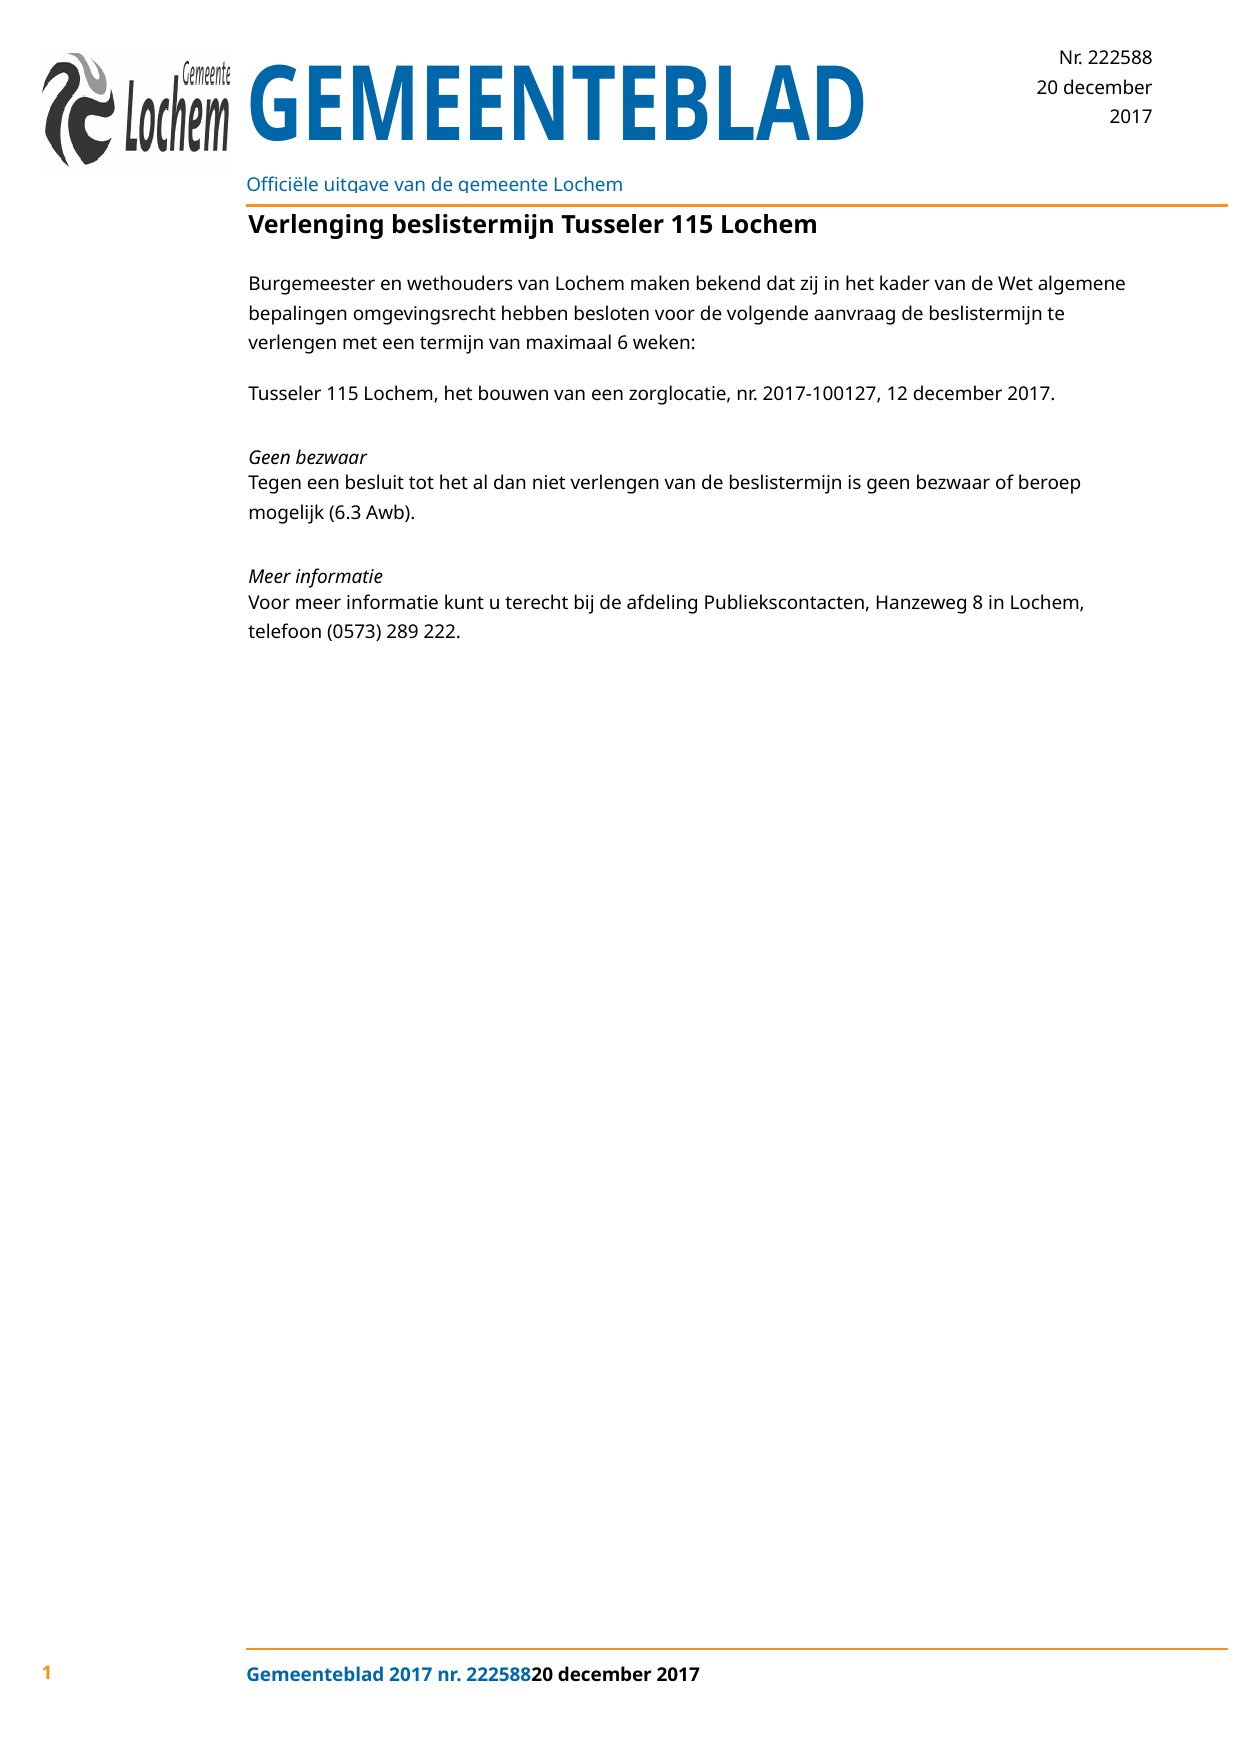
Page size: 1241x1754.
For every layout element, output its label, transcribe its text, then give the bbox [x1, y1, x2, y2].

text Tusseler 115 Lochem, het bouwen van een zorglocatie, nr. 2017-100127, 12 december 2017. [248, 380, 1152, 406]
text Meer informatie [248, 563, 1152, 589]
text Voor meer informatie kunt u terecht bij de afdeling Publiekscontacten, Hanzeweg 8 in Lochem, telefoon (0573) 289 222. [248, 589, 1152, 644]
text Verlenging beslistermijn Tusseler 115 Lochem [248, 207, 1152, 241]
text Tegen een besluit tot het al dan niet verlengen van de beslistermijn is geen bezwaar of beroep mogelijk (6.3 Awb). [248, 469, 1152, 525]
text Burgemeester en wethouders van Lochem maken bekend dat zij in het kader van de Wet algemene bepalingen omgevingsrecht hebben besloten voor de volgende aanvraag de beslistermijn te verlengen met een termijn van maximaal 6 weken: [248, 270, 1152, 355]
text Geen bezwaar [248, 444, 1152, 469]
picture [41, 47, 231, 172]
